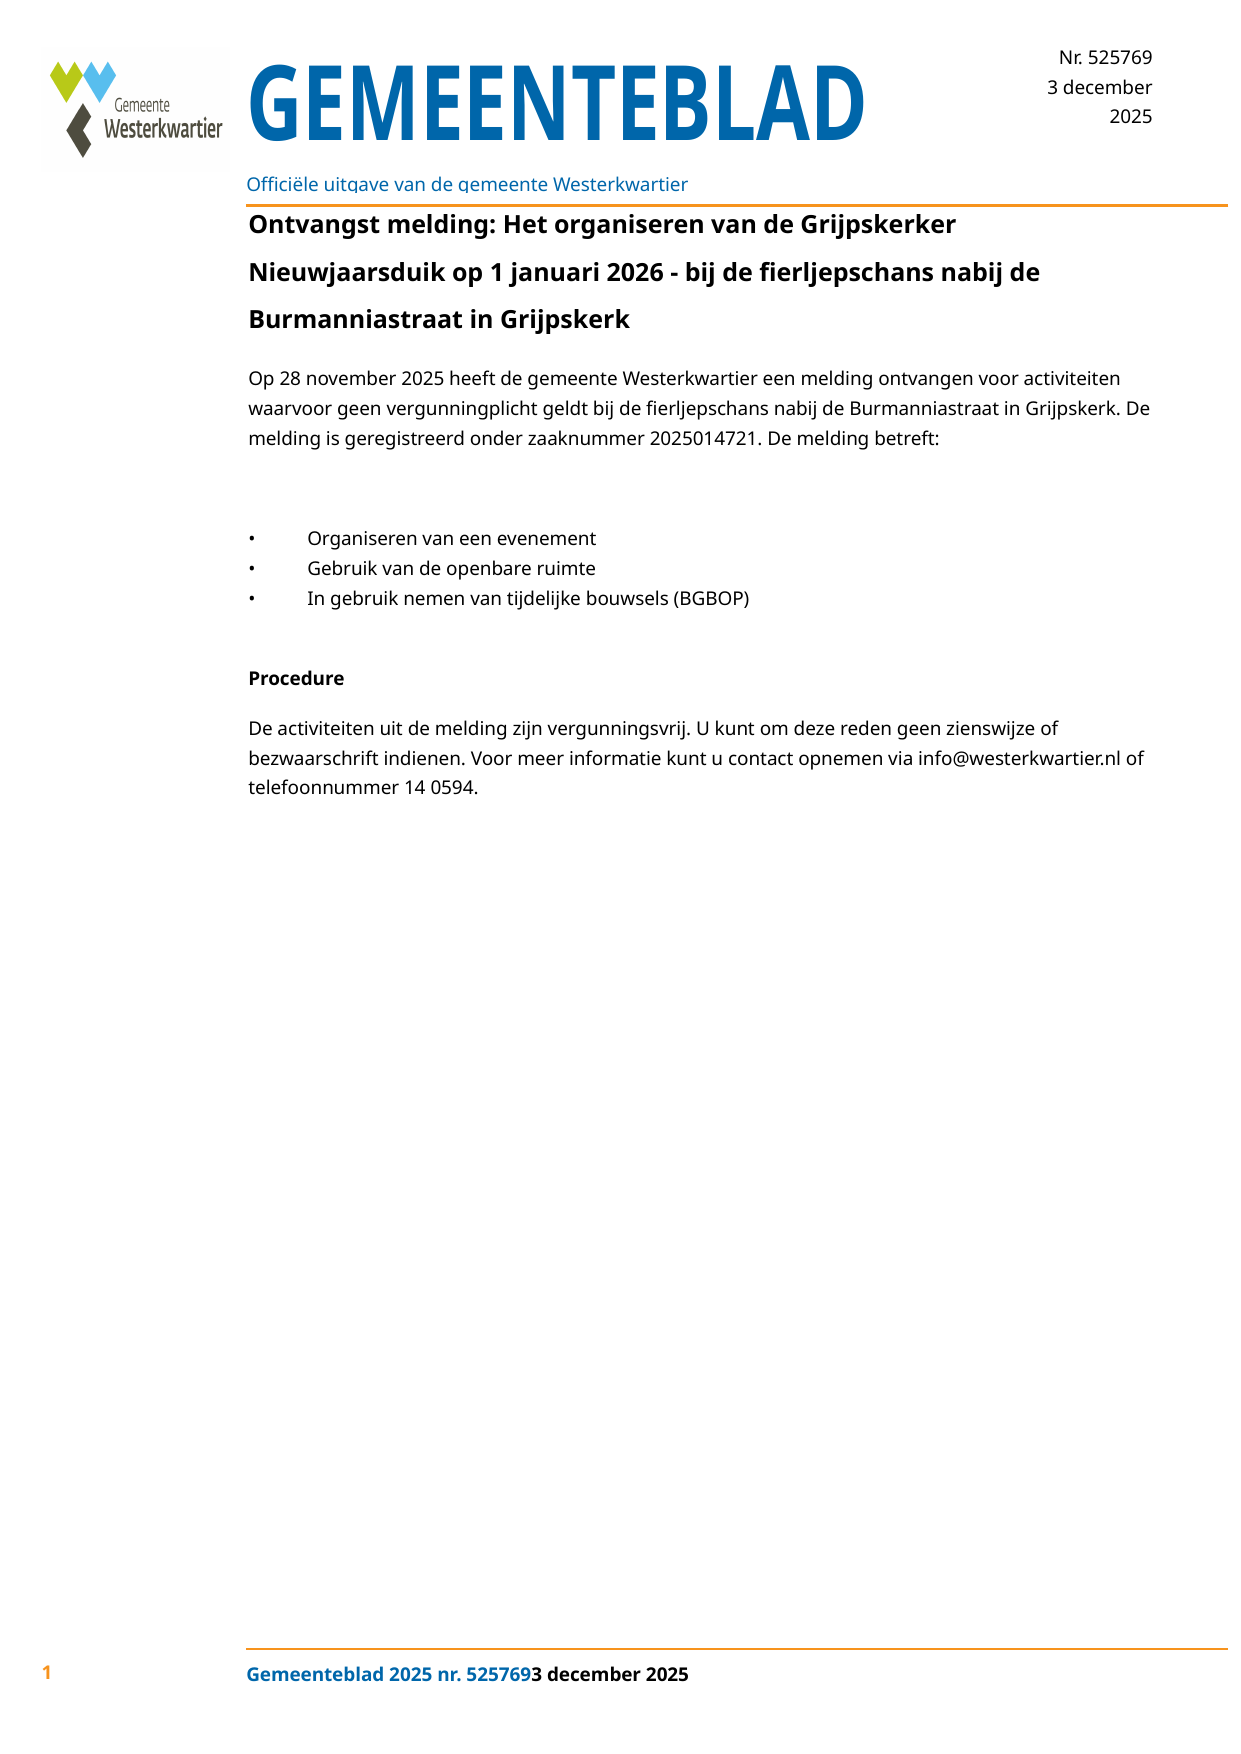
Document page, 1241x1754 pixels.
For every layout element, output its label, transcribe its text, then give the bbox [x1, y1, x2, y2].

text Op 28 november 2025 heeft de gemeente Westerkwartier een melding ontvangen voor activiteiten waarvoor geen vergunningplicht geldt bij de fierljepschans nabij de Burmanniastraat in Grijpskerk. De melding is geregistreerd onder zaaknummer 2025014721. De melding betreft: [248, 366, 1152, 450]
text De activiteiten uit de melding zijn vergunningsvrij. U kunt om deze reden geen zienswijze of bezwaarschrift indienen. Voor meer informatie kunt u contact opnemen via info@westerkwartier.nl of telefoonnummer 14 0594. [248, 715, 1152, 800]
picture [41, 47, 231, 172]
list Organiseren van een evenement [248, 526, 1152, 551]
list In gebruik nemen van tijdelijke bouwsels (BGBOP) [248, 585, 1152, 610]
text Procedure [248, 665, 1152, 690]
text Ontvangst melding: Het organiseren van de Grijpskerker Nieuwjaarsduik op 1 januari 2026 - bij de fierljepschans nabij de Burmanniastraat in Grijpskerk [248, 207, 1152, 336]
list Gebruik van de openbare ruimte [248, 555, 1152, 581]
